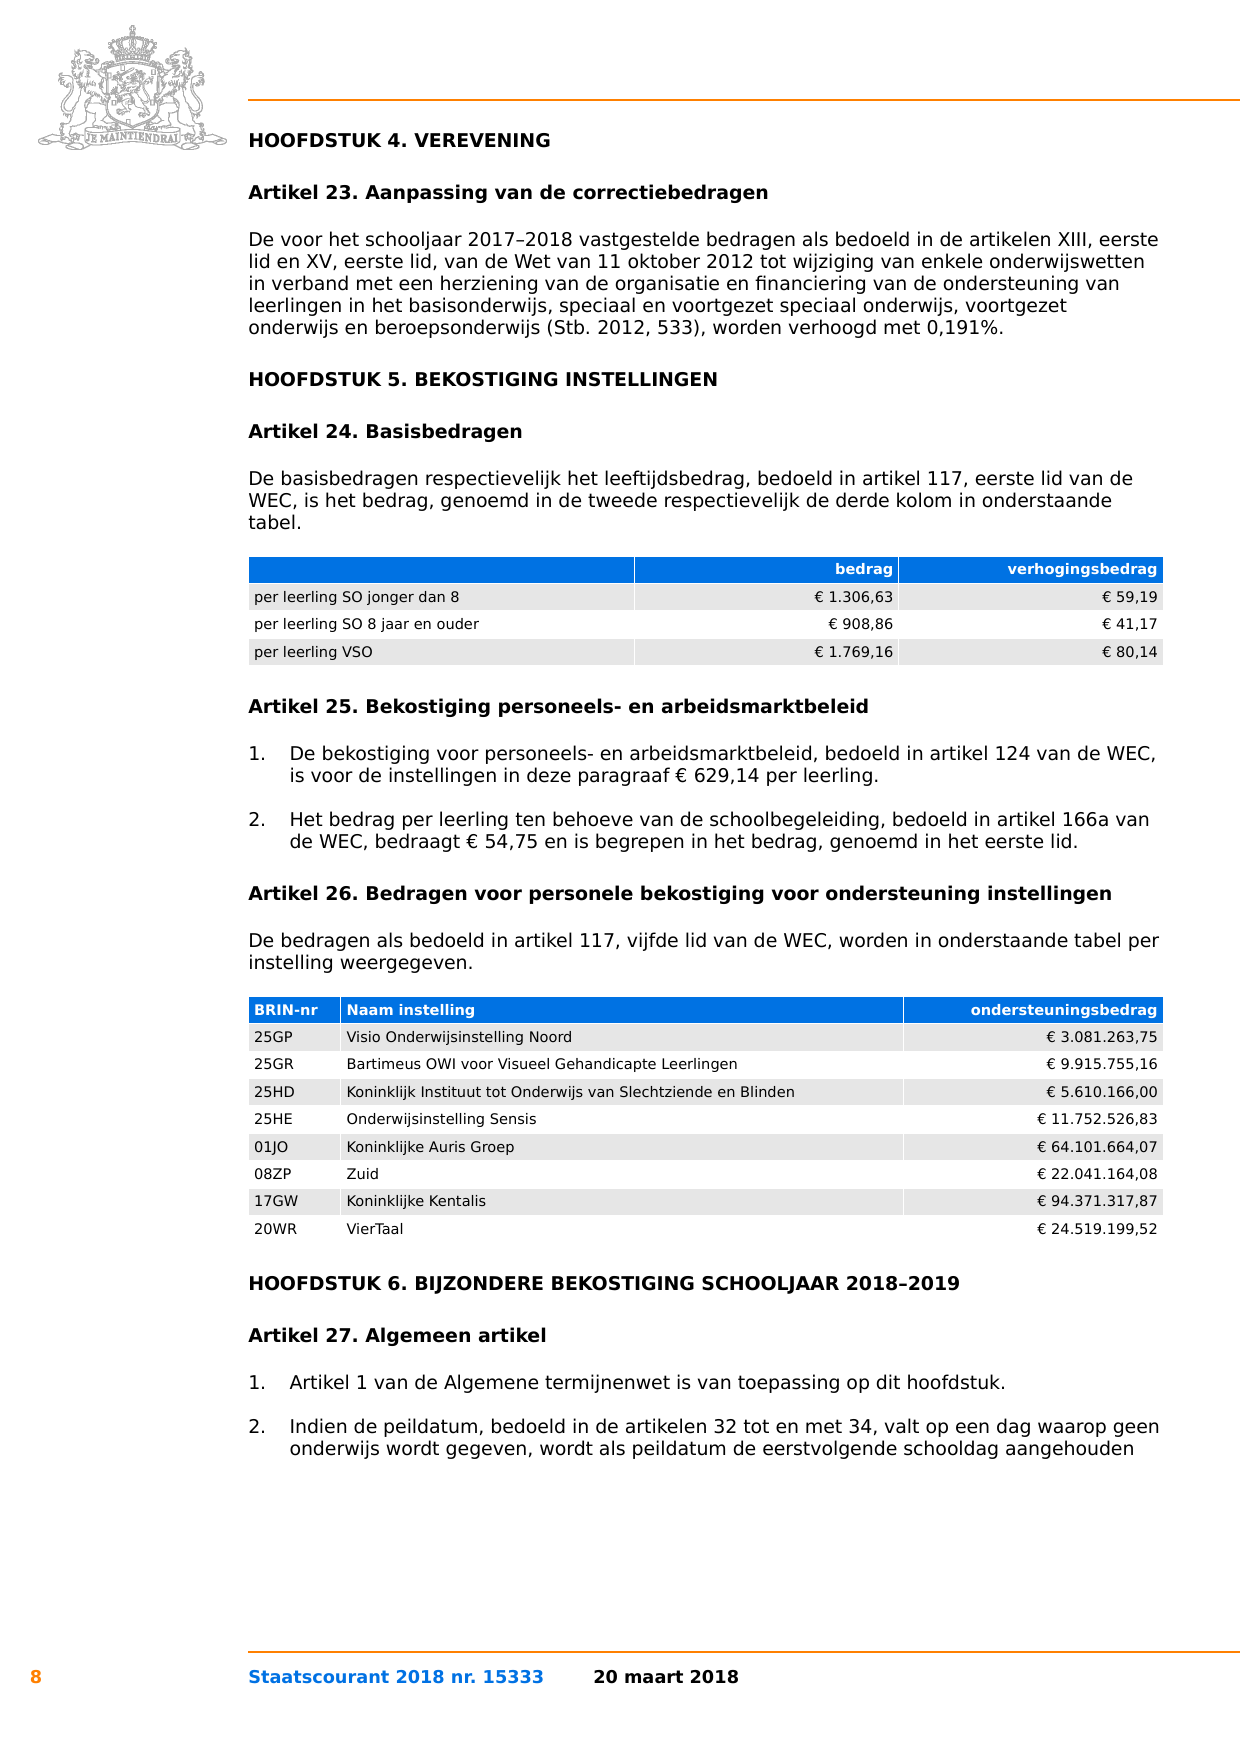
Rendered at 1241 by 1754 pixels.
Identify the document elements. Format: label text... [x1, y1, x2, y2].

table_cell Onderwijsinstelling Sensis [341, 1106, 903, 1133]
table_cell € 80,14 [899, 639, 1163, 665]
subtitle HOOFDSTUK 5. BEKOSTIGING INSTELLINGEN [248, 369, 1163, 391]
table_cell 25GR [249, 1052, 340, 1078]
table_cell € 41,17 [899, 611, 1163, 638]
table_header BRIN-nr [249, 997, 340, 1023]
subtitle Artikel 25. Bekostiging personeels- en arbeidsmarktbeleid [248, 696, 1163, 718]
text 2. Indien de peildatum, bedoeld in de artikelen 32 tot en met 34, valt op een dag waarop geen onderwijs wordt gegeven, wordt als peildatum de eerstvolgende schooldag aangehouden [248, 1416, 1163, 1460]
table_cell € 1.769,16 [635, 639, 898, 665]
subtitle HOOFDSTUK 6. BIJZONDERE BEKOSTIGING SCHOOLJAAR 2018–2019 [248, 1273, 1163, 1295]
table_header ondersteuningsbedrag [904, 997, 1163, 1023]
table_cell 01JO [249, 1134, 340, 1160]
table_cell Koninklijke Kentalis [341, 1189, 903, 1215]
table_cell € 1.306,63 [635, 584, 898, 610]
table_header bedrag [635, 557, 898, 583]
table_cell Koninklijke Auris Groep [341, 1134, 903, 1160]
table_cell Zuid [341, 1161, 903, 1187]
table_cell € 94.371.317,87 [904, 1189, 1163, 1215]
table_header [249, 557, 634, 583]
table_cell per leerling VSO [249, 639, 634, 665]
text De basisbedragen respectievelijk het leeftijdsbedrag, bedoeld in artikel 117, eerste lid van de WEC, is het bedrag, genoemd in de tweede respectievelijk de derde kolom in onderstaande tabel. [248, 468, 1163, 534]
table_cell € 24.519.199,52 [904, 1216, 1163, 1242]
text 1. Artikel 1 van de Algemene termijnenwet is van toepassing op dit hoofdstuk. [248, 1372, 1163, 1394]
table_cell € 64.101.664,07 [904, 1134, 1163, 1160]
table_cell 25HD [249, 1079, 340, 1105]
table_cell per leerling SO jonger dan 8 [249, 584, 634, 610]
text 2. Het bedrag per leerling ten behoeve van de schoolbegeleiding, bedoeld in artikel 166a van de WEC, bedraagt € 54,75 en is begrepen in het bedrag, genoemd in het eerste lid. [248, 809, 1163, 853]
table_cell € 5.610.166,00 [904, 1079, 1163, 1105]
subtitle HOOFDSTUK 4. VEREVENING [248, 130, 1163, 152]
picture [38, 25, 227, 150]
table_cell 25HE [249, 1106, 340, 1133]
table_header Naam instelling [341, 997, 903, 1023]
text De voor het schooljaar 2017–2018 vastgestelde bedragen als bedoeld in de artikelen XIII, eerste lid en XV, eerste lid, van de Wet van 11 oktober 2012 tot wijziging van enkele onderwijswetten in verband met een herziening van de organisatie en financiering van de ondersteuning van leerlingen in het basisonderwijs, speciaal en voortgezet speciaal onderwijs, voortgezet onderwijs en beroepsonderwijs (Stb. 2012, 533), worden verhoogd met 0,191%. [248, 229, 1163, 339]
text 1. De bekostiging voor personeels- en arbeidsmarktbeleid, bedoeld in artikel 124 van de WEC, is voor de instellingen in deze paragraaf € 629,14 per leerling. [248, 743, 1163, 787]
table_cell € 908,86 [635, 611, 898, 638]
subtitle Artikel 23. Aanpassing van de correctiebedragen [248, 182, 1163, 204]
table_cell € 22.041.164,08 [904, 1161, 1163, 1187]
text De bedragen als bedoeld in artikel 117, vijfde lid van de WEC, worden in onderstaande tabel per instelling weergegeven. [248, 930, 1163, 974]
table_cell € 9.915.755,16 [904, 1052, 1163, 1078]
table_cell per leerling SO 8 jaar en ouder [249, 611, 634, 638]
subtitle Artikel 24. Basisbedragen [248, 421, 1163, 443]
table_cell 17GW [249, 1189, 340, 1215]
table_cell € 3.081.263,75 [904, 1024, 1163, 1051]
table_cell Koninklijk Instituut tot Onderwijs van Slechtziende en Blinden [341, 1079, 903, 1105]
table_cell Bartimeus OWI voor Visueel Gehandicapte Leerlingen [341, 1052, 903, 1078]
table_cell € 11.752.526,83 [904, 1106, 1163, 1133]
table_header verhogingsbedrag [899, 557, 1163, 583]
table_cell 20WR [249, 1216, 340, 1242]
subtitle Artikel 27. Algemeen artikel [248, 1325, 1163, 1347]
table_cell 25GP [249, 1024, 340, 1051]
table_cell 08ZP [249, 1161, 340, 1187]
subtitle Artikel 26. Bedragen voor personele bekostiging voor ondersteuning instellingen [248, 883, 1163, 905]
table_cell Visio Onderwijsinstelling Noord [341, 1024, 903, 1051]
table_cell VierTaal [341, 1216, 903, 1242]
table_cell € 59,19 [899, 584, 1163, 610]
